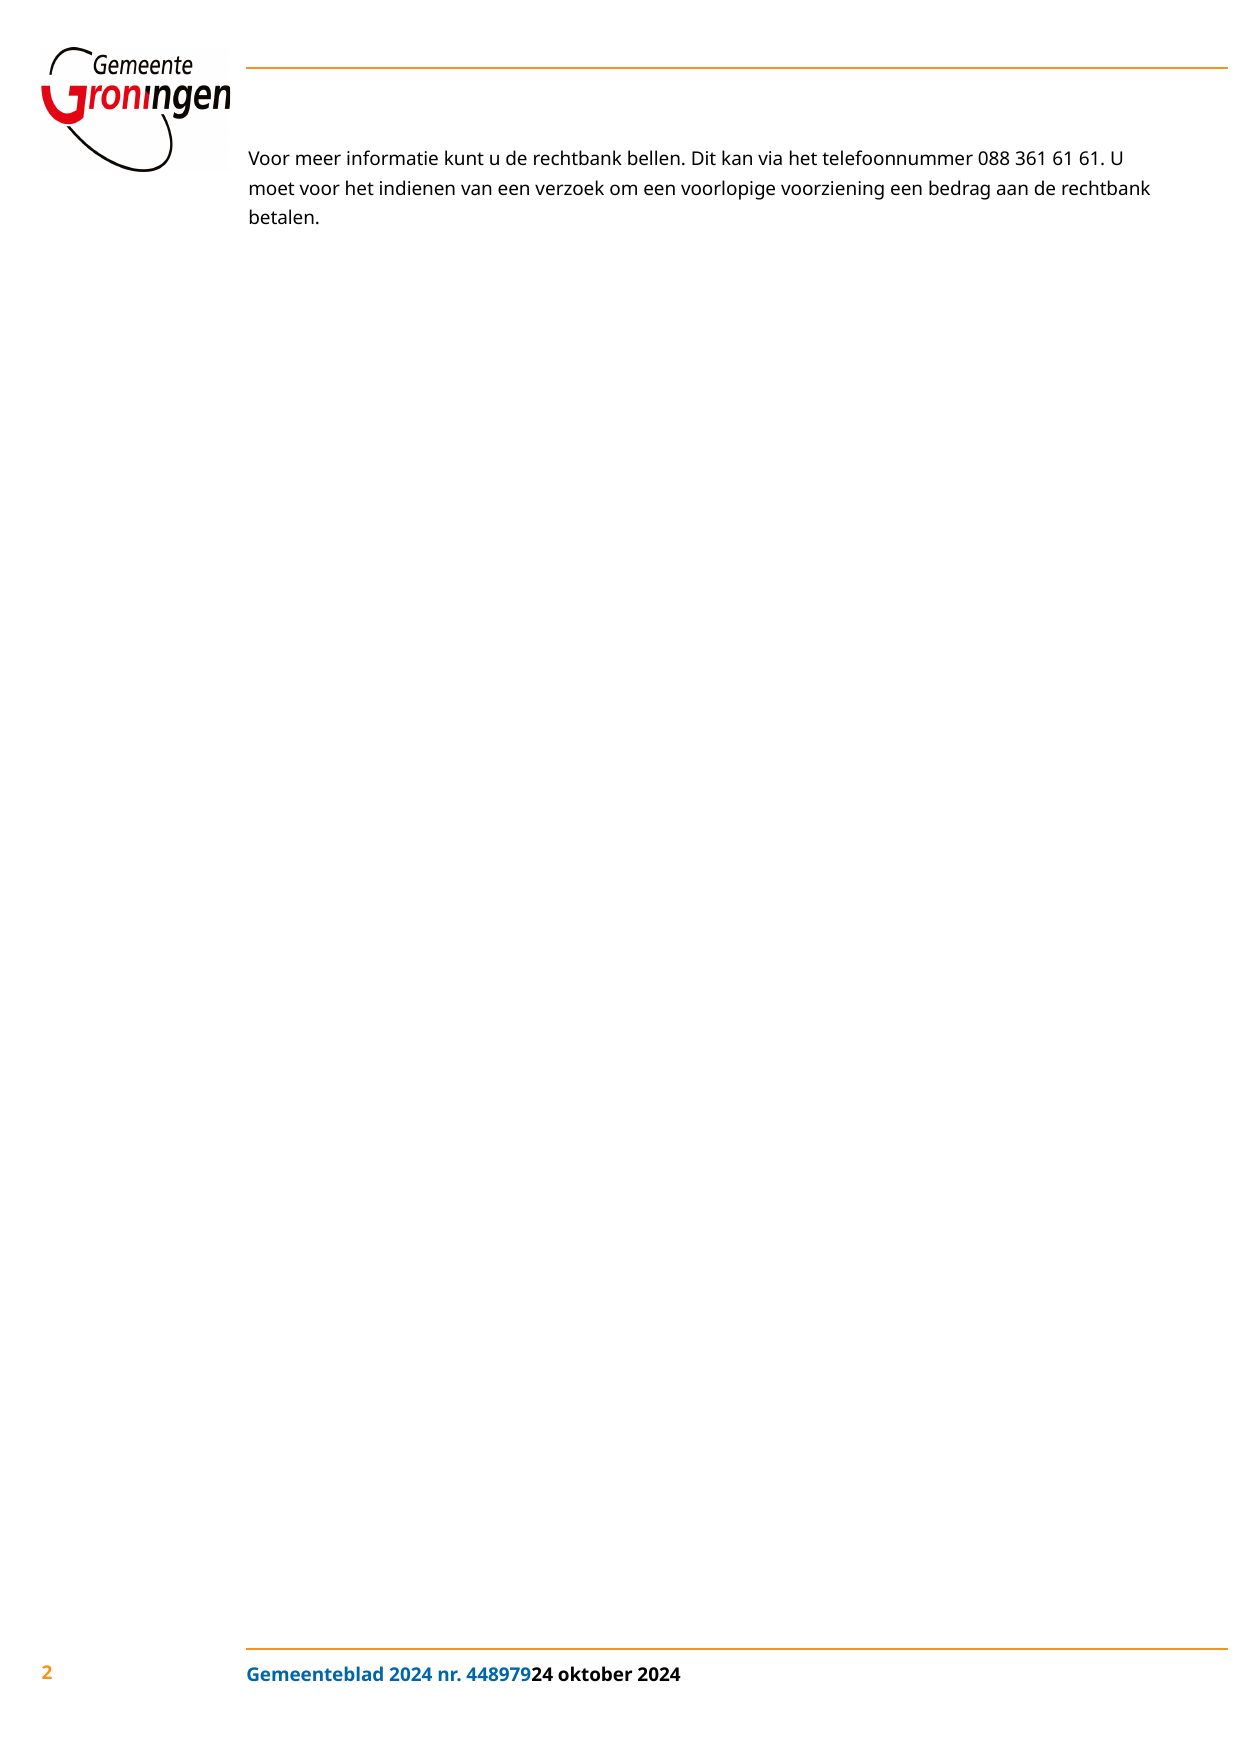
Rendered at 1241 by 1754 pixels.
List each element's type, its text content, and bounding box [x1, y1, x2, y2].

picture [41, 47, 231, 172]
text Voor meer informatie kunt u de rechtbank bellen. Dit kan via het telefoonnummer 088 361 61 61. U moet voor het indienen van een verzoek om een voorlopige voorziening een bedrag aan de rechtbank betalen. [248, 145, 1152, 230]
